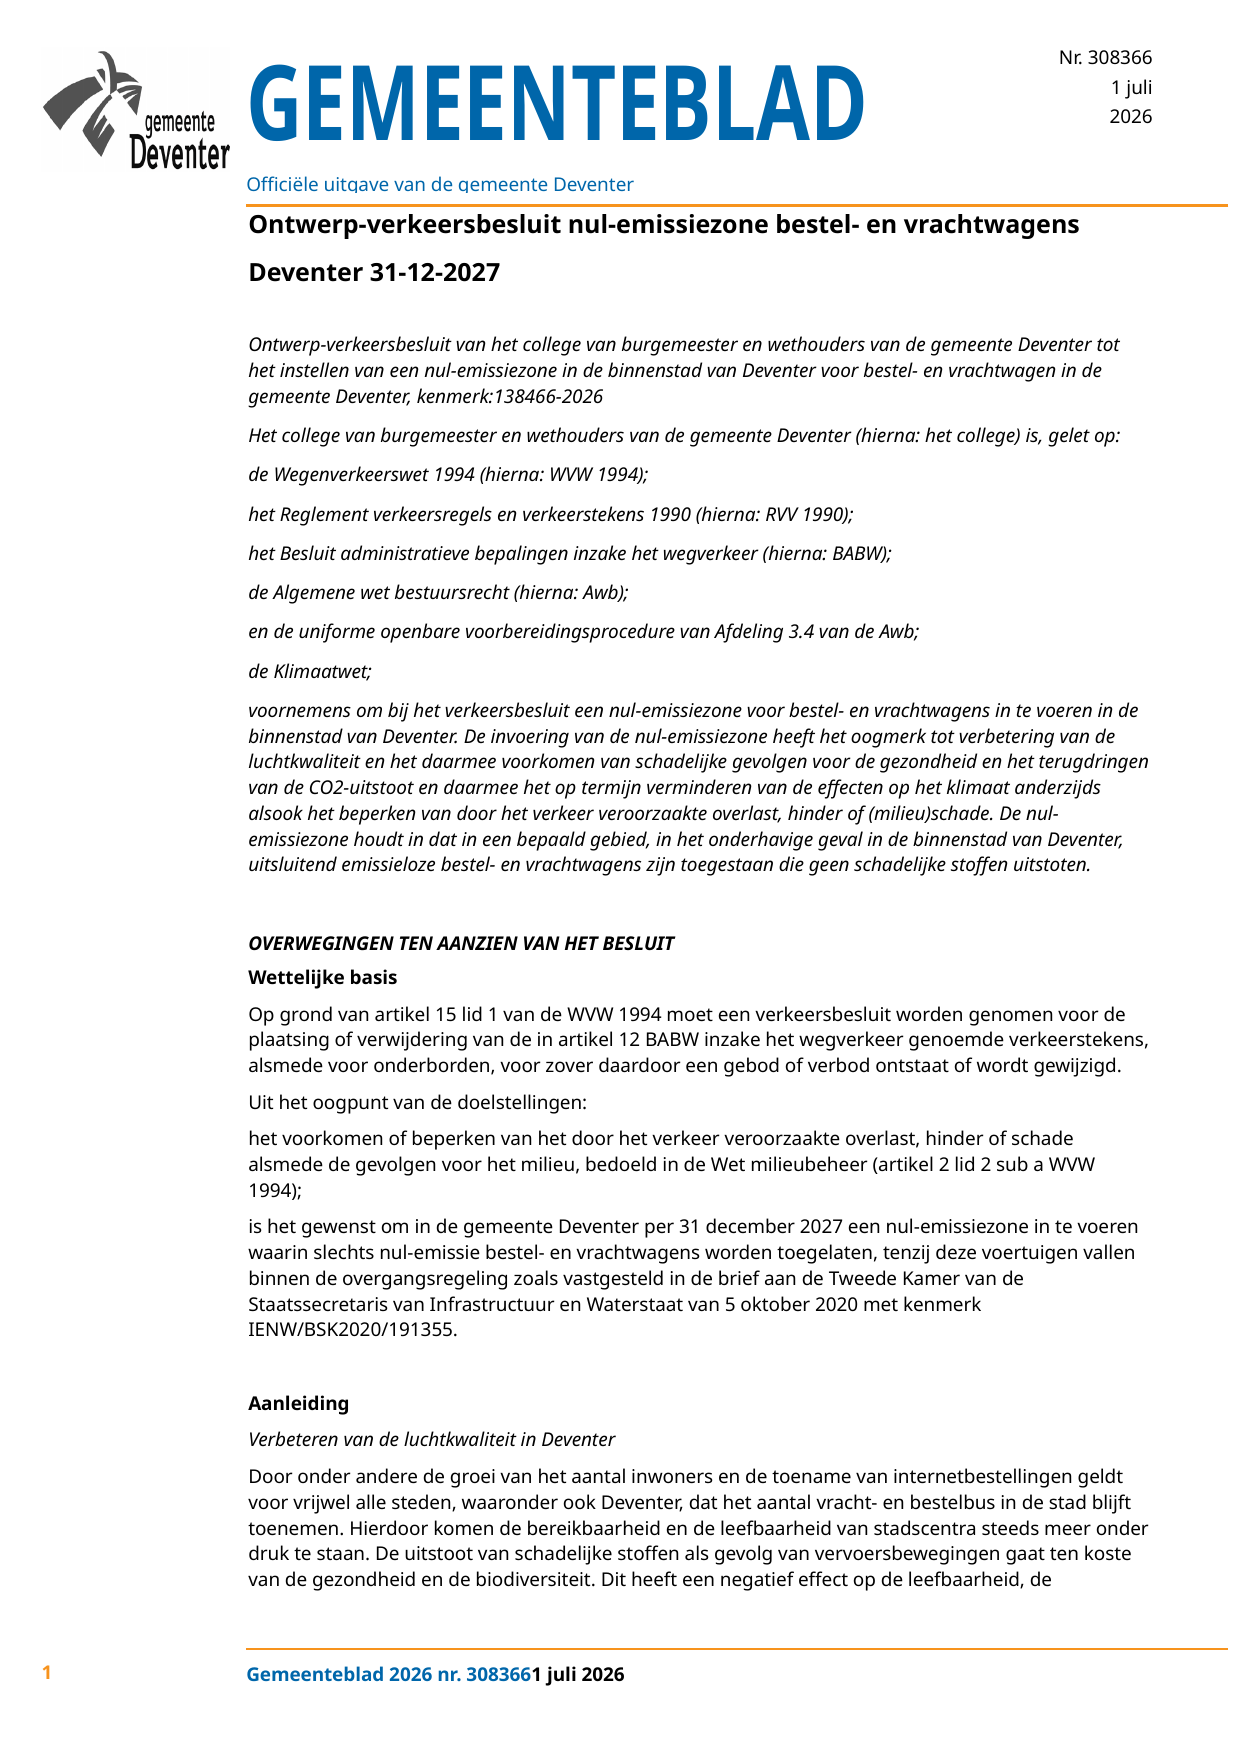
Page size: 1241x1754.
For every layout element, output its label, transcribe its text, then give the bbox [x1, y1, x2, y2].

text is het gewenst om in de gemeente Deventer per 31 december 2027 een nul-emissiezone in te voeren waarin slechts nul-emissie bestel- en vrachtwagens worden toegelaten, tenzij deze voertuigen vallen binnen de overgangsregeling zoals vastgesteld in de brief aan de Tweede Kamer van de Staatssecretaris van Infrastructuur en Waterstaat van 5 oktober 2020 met kenmerk IENW/BSK2020/191355. [248, 1214, 1152, 1342]
text Ontwerp-verkeersbesluit van het college van burgemeester en wethouders van de gemeente Deventer tot het instellen van een nul-emissiezone in de binnenstad van Deventer voor bestel- en vrachtwagen in de gemeente Deventer, kenmerk:138466-2026 [248, 331, 1152, 409]
text het voorkomen of beperken van het door het verkeer veroorzaakte overlast, hinder of schade alsmede de gevolgen voor het milieu, bedoeld in de Wet milieubeheer (artikel 2 lid 2 sub a WVW 1994); [248, 1126, 1152, 1203]
text OVERWEGINGEN TEN AANZIEN VAN HET BESLUIT [248, 930, 1152, 956]
text Op grond van artikel 15 lid 1 van de WVW 1994 moet een verkeersbesluit worden genomen voor de plaatsing of verwijdering van de in artikel 12 BABW inzake het wegverkeer genoemde verkeerstekens, alsmede voor onderborden, voor zover daardoor een gebod of verbod ontstaat of wordt gewijzigd. [248, 1001, 1152, 1078]
text Uit het oogpunt van de doelstellingen: [248, 1089, 1152, 1114]
text Het college van burgemeester en wethouders van de gemeente Deventer (hierna: het college) is, gelet op: [248, 422, 1152, 448]
text de Klimaatwet; [248, 658, 1152, 683]
text Aanleiding [248, 1390, 1152, 1416]
text Wettelijke basis [248, 964, 1152, 990]
text Door onder andere de groei van het aantal inwoners en de toename van internetbestellingen geldt voor vrijwel alle steden, waaronder ook Deventer, dat het aantal vracht- en bestelbus in de stad blijft toenemen. Hierdoor komen de bereikbaarheid en de leefbaarheid van stadscentra steeds meer onder druk te staan. De uitstoot van schadelijke stoffen als gevolg van vervoersbewegingen gaat ten koste van de gezondheid en de biodiversiteit. Dit heeft een negatief effect op de leefbaarheid, de [248, 1463, 1152, 1592]
text de Wegenverkeerswet 1994 (hierna: WVW 1994); [248, 461, 1152, 487]
text het Besluit administratieve bepalingen inzake het wegverkeer (hierna: BABW); [248, 540, 1152, 566]
picture [41, 47, 231, 172]
text het Reglement verkeersregels en verkeerstekens 1990 (hierna: RVV 1990); [248, 501, 1152, 526]
text voornemens om bij het verkeersbesluit een nul-emissiezone voor bestel- en vrachtwagens in te voeren in de binnenstad van Deventer. De invoering van de nul-emissiezone heeft het oogmerk tot verbetering van de luchtkwaliteit en het daarmee voorkomen van schadelijke gevolgen voor de gezondheid en het terugdringen van de CO2-uitstoot en daarmee het op termijn verminderen van de effecten op het klimaat anderzijds alsook het beperken van door het verkeer veroorzaakte overlast, hinder of (milieu)schade. De nul-emissiezone houdt in dat in een bepaald gebied, in het onderhavige geval in de binnenstad van Deventer, uitsluitend emissieloze bestel- en vrachtwagens zijn toegestaan die geen schadelijke stoffen uitstoten. [248, 697, 1152, 877]
text Ontwerp-verkeersbesluit nul-emissiezone bestel- en vrachtwagens Deventer 31-12-2027 [248, 207, 1152, 288]
text de Algemene wet bestuursrecht (hierna: Awb); [248, 579, 1152, 605]
text en de uniforme openbare voorbereidingsprocedure van Afdeling 3.4 van de Awb; [248, 618, 1152, 644]
text Verbeteren van de luchtkwaliteit in Deventer [248, 1427, 1152, 1452]
